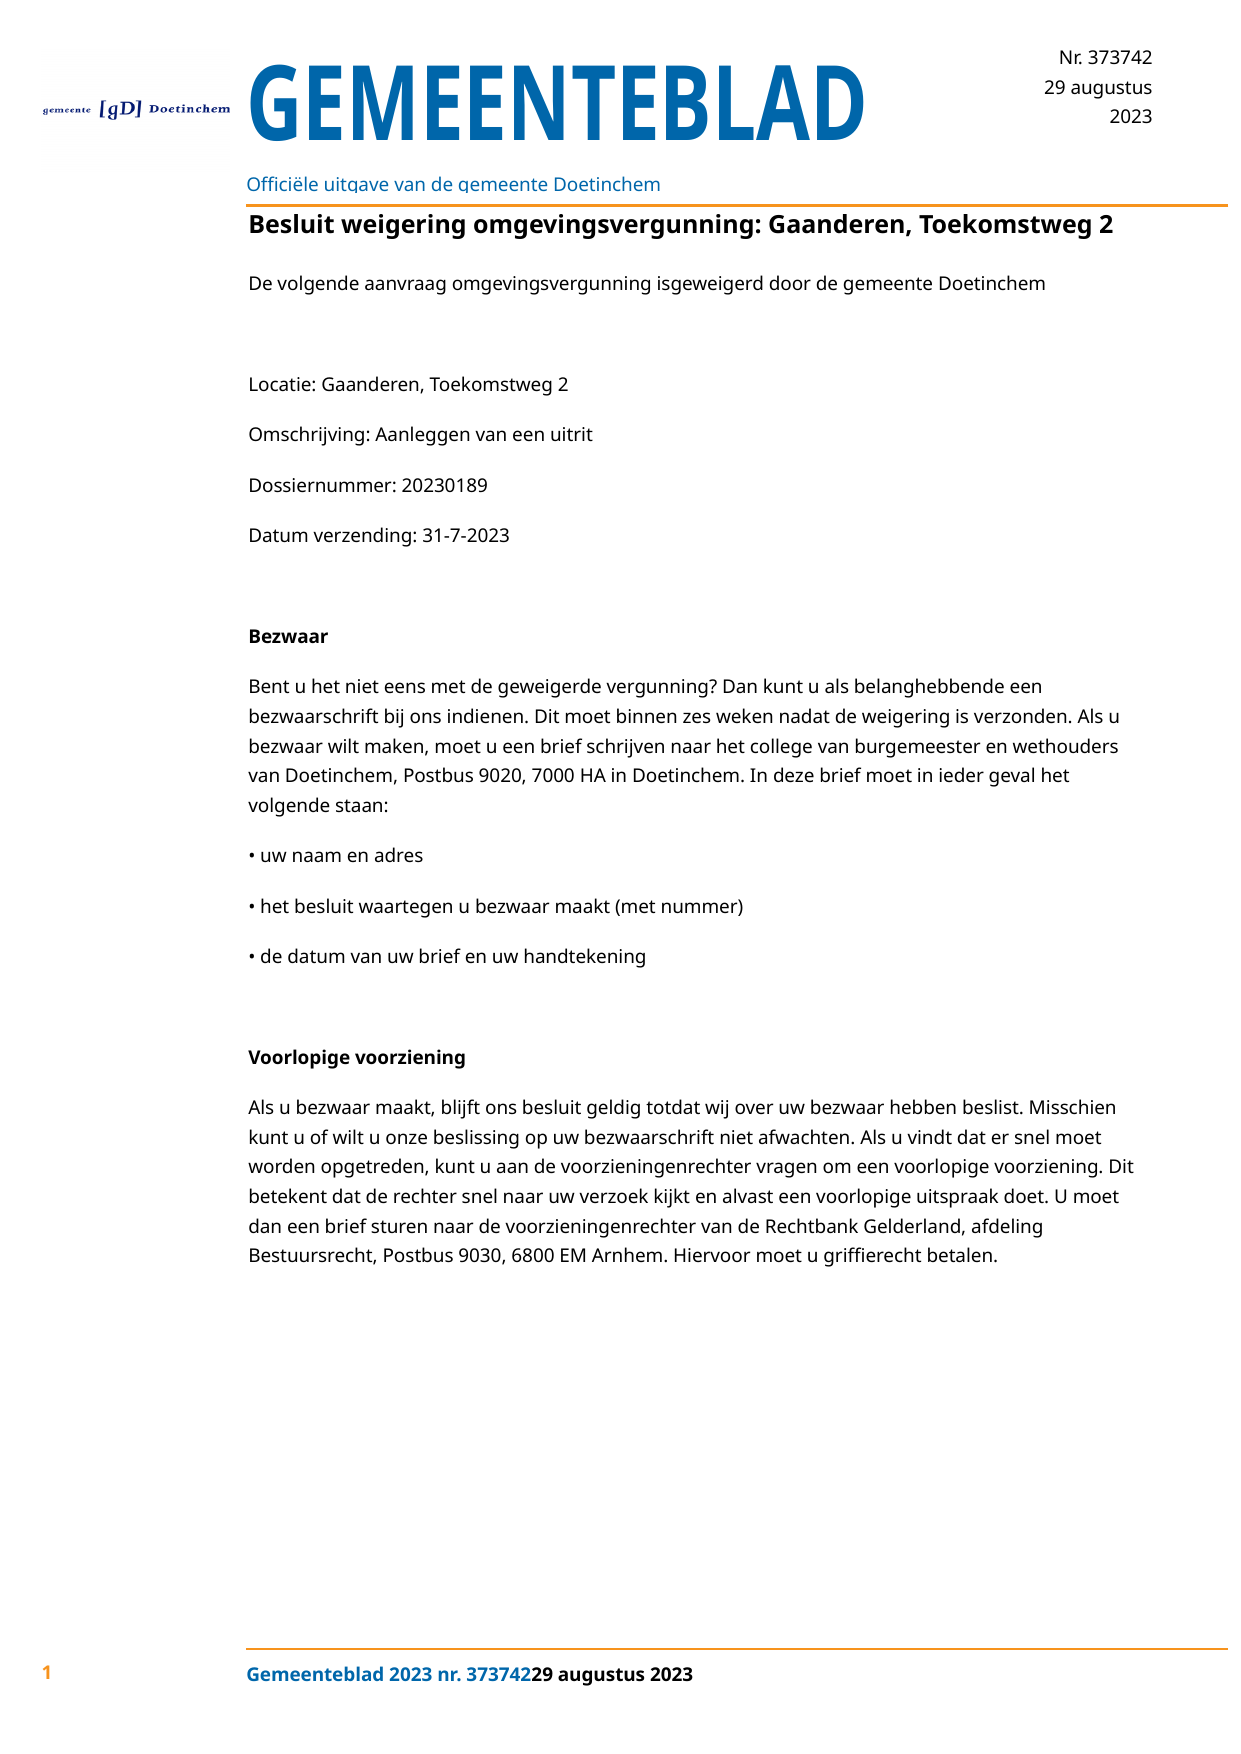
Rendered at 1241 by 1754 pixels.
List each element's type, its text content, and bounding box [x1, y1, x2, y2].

text De volgende aanvraag omgevingsvergunning isgeweigerd door de gemeente Doetinchem [248, 270, 1152, 296]
text Besluit weigering omgevingsvergunning: Gaanderen, Toekomstweg 2 [248, 207, 1152, 241]
picture [41, 47, 231, 172]
text Als u bezwaar maakt, blijft ons besluit geldig totdat wij over uw bezwaar hebben beslist. Misschien kunt u of wilt u onze beslissing op uw bezwaarschrift niet afwachten. Als u vindt dat er snel moet worden opgetreden, kunt u aan de voorzieningenrechter vragen om een voorlopige voorziening. Dit betekent dat de rechter snel naar uw verzoek kijkt en alvast een voorlopige uitspraak doet. U moet dan een brief sturen naar de voorzieningenrechter van de Rechtbank Gelderland, afdeling Bestuursrecht, Postbus 9030, 6800 EM Arnhem. Hiervoor moet u griffierecht betalen. [248, 1094, 1152, 1268]
text Bent u het niet eens met de geweigerde vergunning? Dan kunt u als belanghebbende een bezwaarschrift bij ons indienen. Dit moet binnen zes weken nadat de weigering is verzonden. Als u bezwaar wilt maken, moet u een brief schrijven naar het college van burgemeester en wethouders van Doetinchem, Postbus 9020, 7000 HA in Doetinchem. In deze brief moet in ieder geval het volgende staan: [248, 674, 1152, 818]
text Locatie: Gaanderen, Toekomstweg 2 [248, 371, 1152, 397]
text Bezwaar [248, 623, 1152, 649]
text • het besluit waartegen u bezwaar maakt (met nummer) [248, 893, 1152, 918]
text • de datum van uw brief en uw handtekening [248, 943, 1152, 969]
text • uw naam en adres [248, 842, 1152, 868]
text Dossiernummer: 20230189 [248, 472, 1152, 498]
text Omschrijving: Aanleggen van een uitrit [248, 422, 1152, 447]
text Voorlopige voorziening [248, 1044, 1152, 1070]
text Datum verzending: 31-7-2023 [248, 522, 1152, 548]
